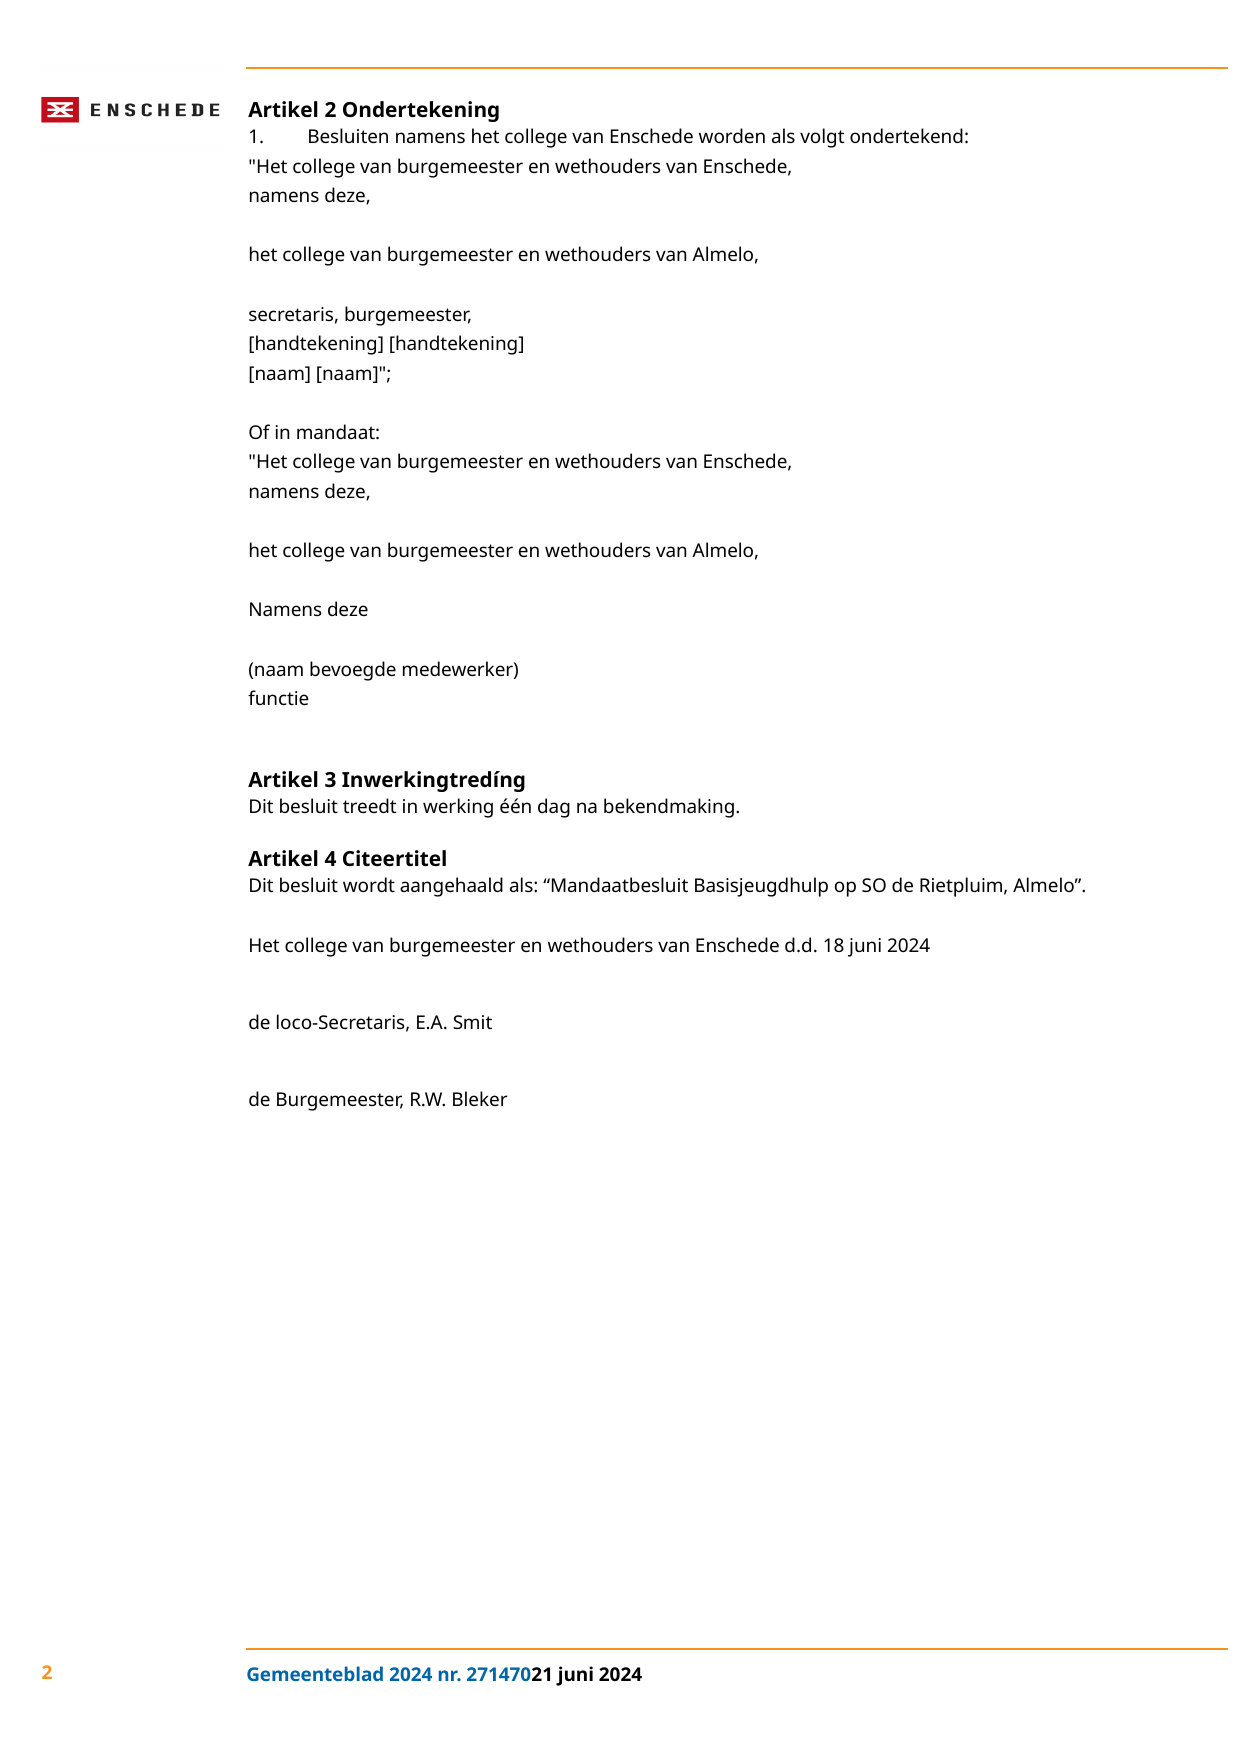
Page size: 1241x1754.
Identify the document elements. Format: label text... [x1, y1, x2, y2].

text het college van burgemeester en wethouders van Almelo, [248, 242, 1152, 267]
text Artikel 2 Ondertekening [248, 95, 1152, 123]
text het college van burgemeester en wethouders van Almelo, [248, 537, 1152, 563]
picture [41, 47, 231, 172]
text Namens deze [248, 597, 1152, 622]
text Of in mandaat: [248, 419, 1152, 445]
text secretaris, burgemeester, [248, 301, 1152, 326]
text namens deze, [248, 182, 1152, 208]
text Artikel 3 Inwerkingtredíng [248, 765, 1152, 794]
text de Burgemeester, R.W. Bleker [248, 1086, 1152, 1112]
text "Het college van burgemeester en wethouders van Enschede, [248, 153, 1152, 178]
text de loco-Secretaris, E.A. Smit [248, 1009, 1152, 1035]
text Artikel 4 Citeertitel [248, 844, 1152, 873]
text namens deze, [248, 478, 1152, 504]
text functie [248, 685, 1152, 711]
text Het college van burgemeester en wethouders van Enschede d.d. 18 juni 2024 [248, 932, 1152, 957]
text "Het college van burgemeester en wethouders van Enschede, [248, 449, 1152, 474]
text Dit besluit treedt in werking één dag na bekendmaking. [248, 794, 1152, 819]
list Besluiten namens het college van Enschede worden als volgt ondertekend: [248, 123, 1152, 149]
text [handtekening] [handtekening] [248, 330, 1152, 356]
text Dit besluit wordt aangehaald als: “Mandaatbesluit Basisjeugdhulp op SO de Rietpluim, Almelo”. [248, 873, 1152, 898]
text (naam bevoegde medewerker) [248, 656, 1152, 681]
text [naam] [naam]"; [248, 360, 1152, 386]
